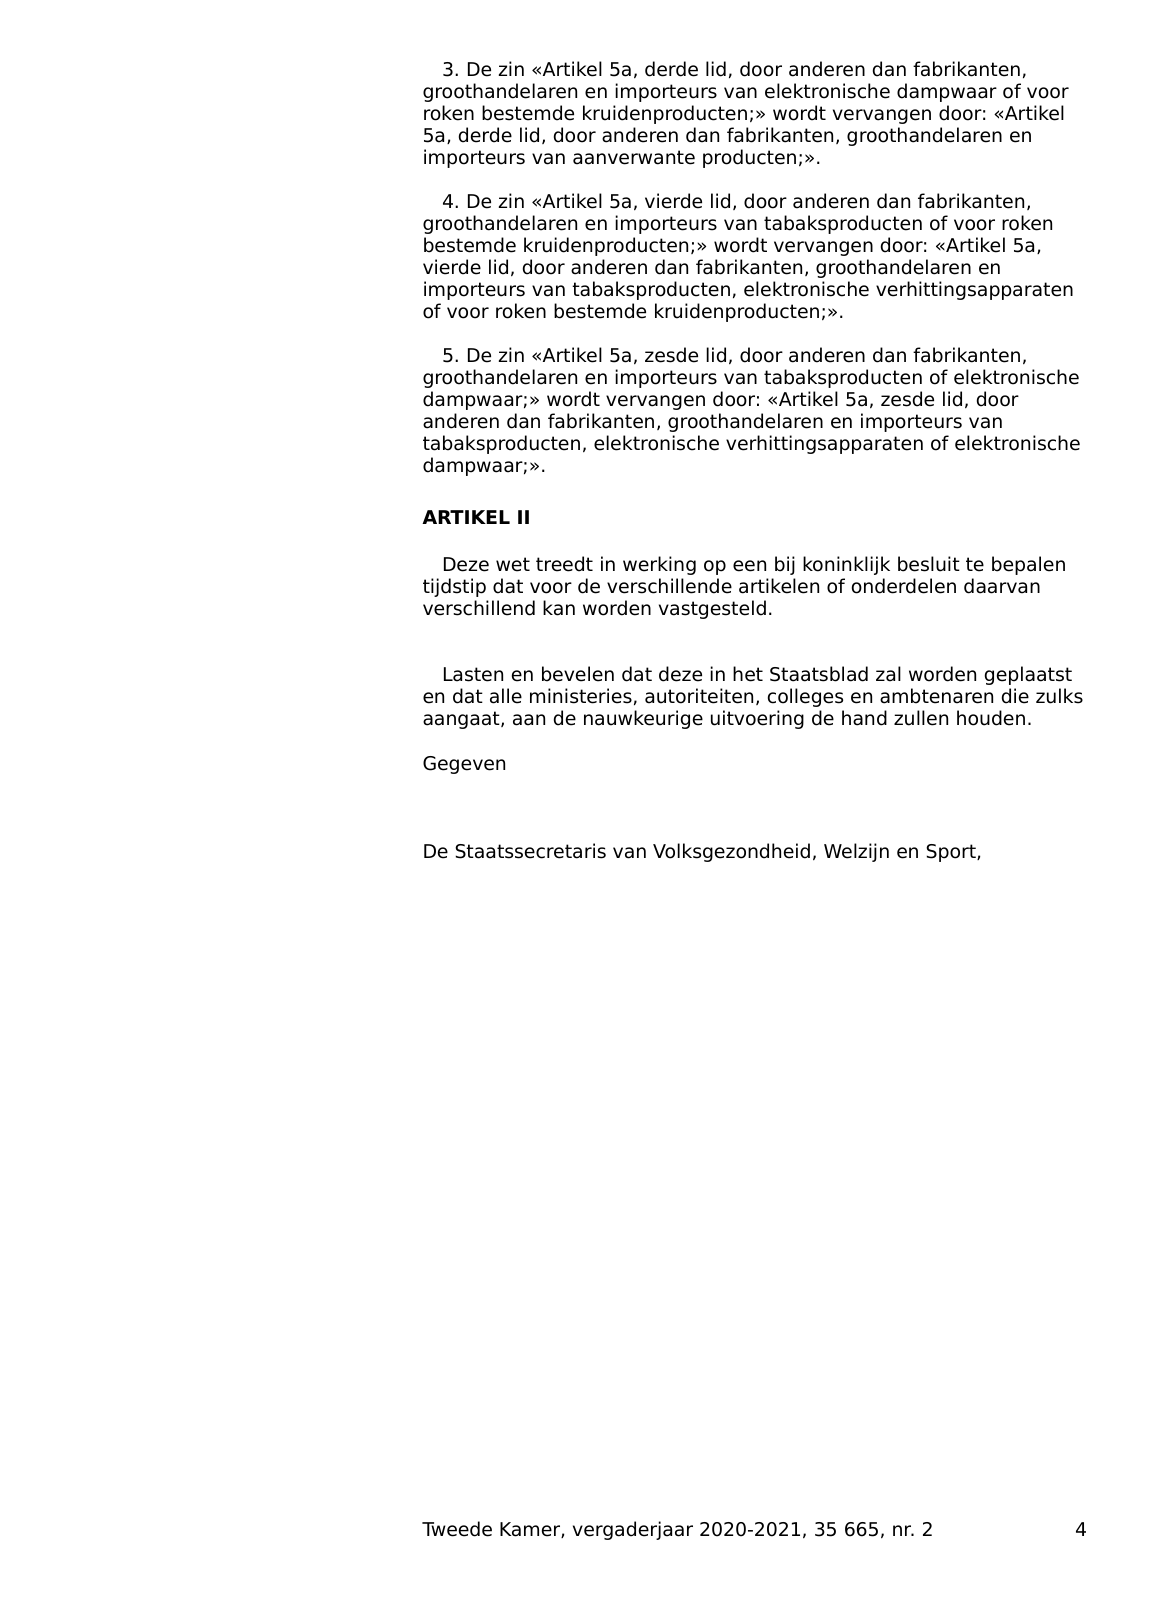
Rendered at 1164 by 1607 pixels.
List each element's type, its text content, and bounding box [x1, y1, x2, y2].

text 3. De zin «Artikel 5a, derde lid, door anderen dan fabrikanten, groothandelaren en importeurs van elektronische dampwaar of voor roken bestemde kruidenproducten;» wordt vervangen door: «Artikel 5a, derde lid, door anderen dan fabrikanten, groothandelaren en importeurs van aanverwante producten;». [422, 59, 1087, 169]
text Lasten en bevelen dat deze in het Staatsblad zal worden geplaatst en dat alle ministeries, autoriteiten, colleges en ambtenaren die zulks aangaat, aan de nauwkeurige uitvoering de hand zullen houden. [422, 664, 1087, 730]
text De Staatssecretaris van Volksgezondheid, Welzijn en Sport, [422, 841, 1087, 863]
text Deze wet treedt in werking op een bij koninklijk besluit te bepalen tijdstip dat voor de verschillende artikelen of onderdelen daarvan verschillend kan worden vastgesteld. [422, 554, 1087, 620]
text Gegeven [422, 752, 1087, 774]
subtitle ARTIKEL II [422, 507, 1087, 529]
text 5. De zin «Artikel 5a, zesde lid, door anderen dan fabrikanten, groothandelaren en importeurs van tabaksproducten of elektronische dampwaar;» wordt vervangen door: «Artikel 5a, zesde lid, door anderen dan fabrikanten, groothandelaren en importeurs van tabaksproducten, elektronische verhittingsapparaten of elektronische dampwaar;». [422, 345, 1087, 477]
text 4. De zin «Artikel 5a, vierde lid, door anderen dan fabrikanten, groothandelaren en importeurs van tabaksproducten of voor roken bestemde kruidenproducten;» wordt vervangen door: «Artikel 5a, vierde lid, door anderen dan fabrikanten, groothandelaren en importeurs van tabaksproducten, elektronische verhittingsapparaten of voor roken bestemde kruidenproducten;». [422, 191, 1087, 323]
